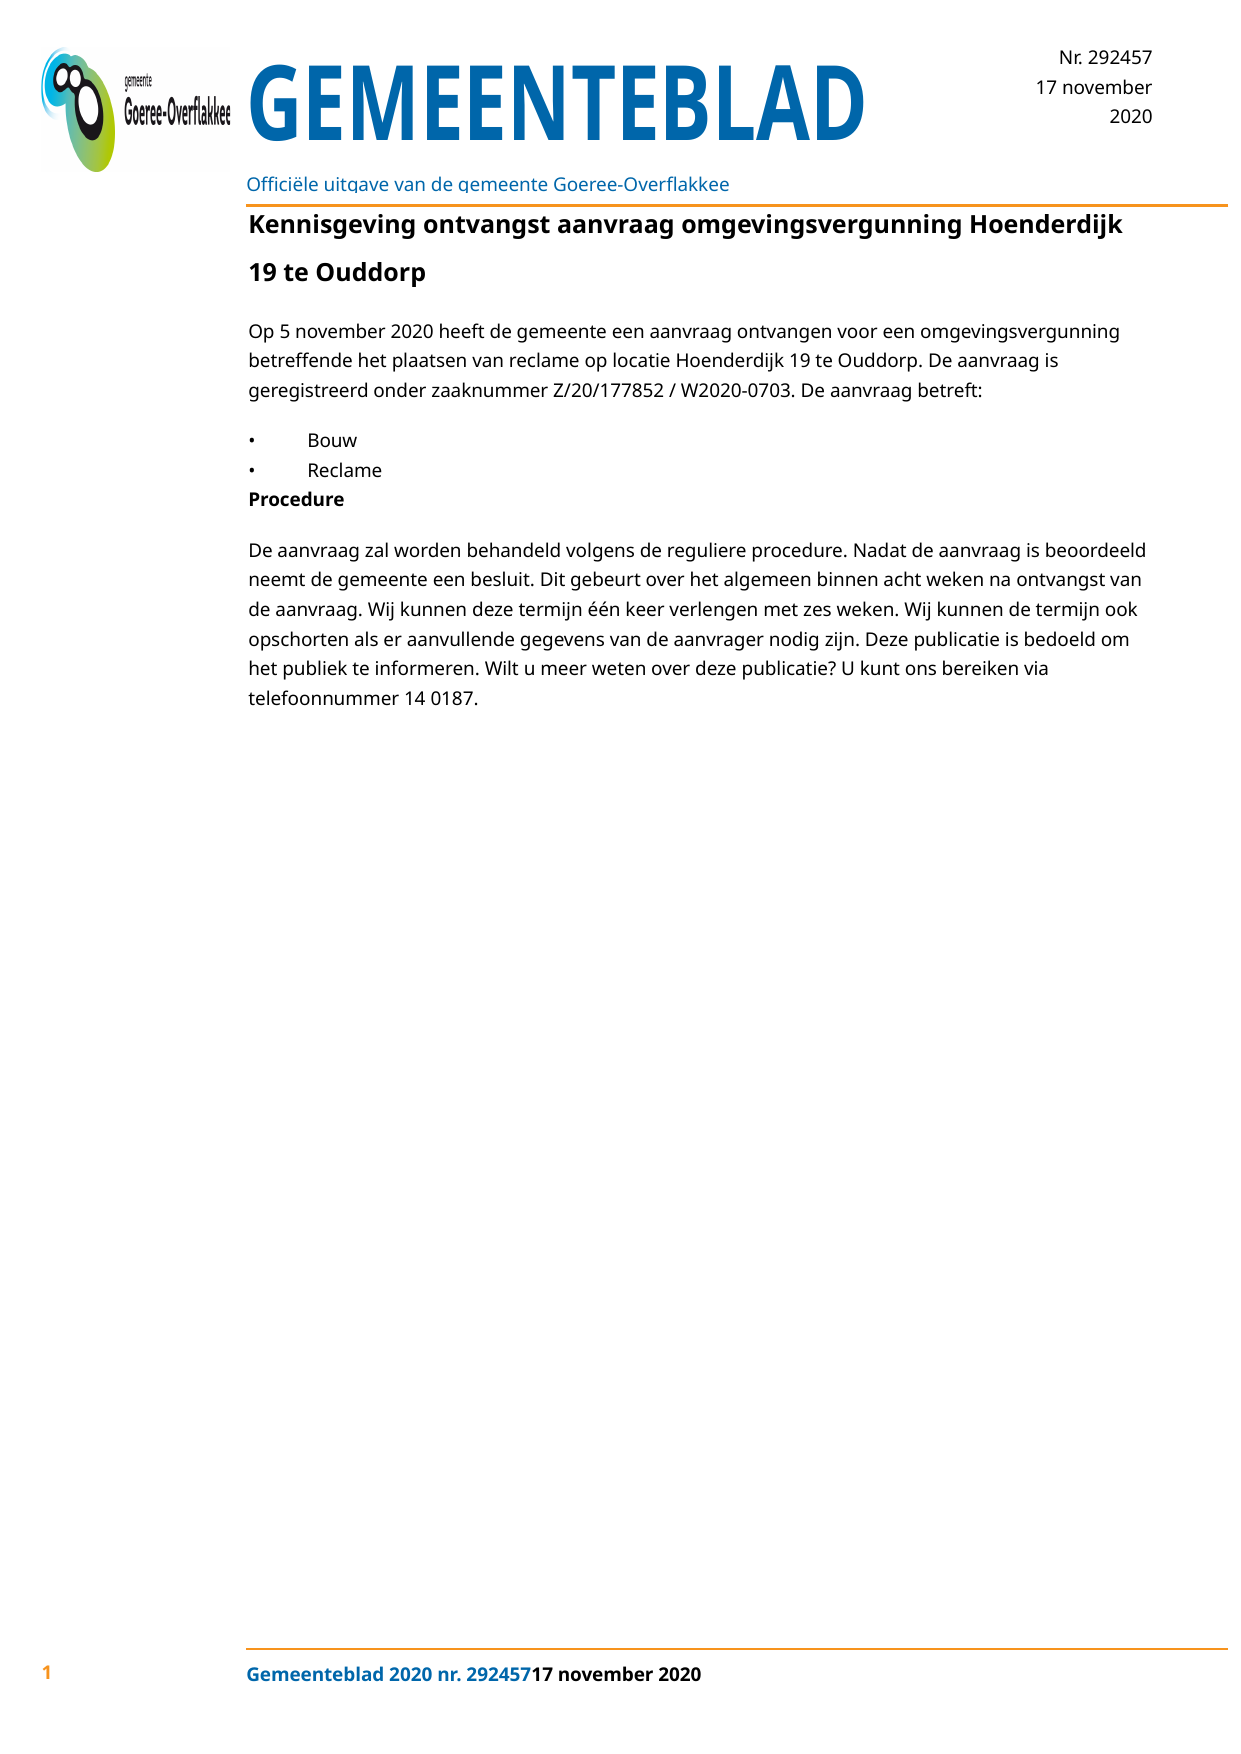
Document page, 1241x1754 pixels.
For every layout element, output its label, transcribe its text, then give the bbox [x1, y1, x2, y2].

list Bouw [248, 427, 1152, 453]
picture [41, 47, 231, 172]
text De aanvraag zal worden behandeld volgens de reguliere procedure. Nadat de aanvraag is beoordeeld neemt de gemeente een besluit. Dit gebeurt over het algemeen binnen acht weken na ontvangst van de aanvraag. Wij kunnen deze termijn één keer verlengen met zes weken. Wij kunnen de termijn ook opschorten als er aanvullende gegevens van de aanvrager nodig zijn. Deze publicatie is bedoeld om het publiek te informeren. Wilt u meer weten over deze publicatie? U kunt ons bereiken via telefoonnummer 14 0187. [248, 537, 1152, 711]
text Procedure [248, 487, 1152, 512]
text Kennisgeving ontvangst aanvraag omgevingsvergunning Hoenderdijk 19 te Ouddorp [248, 207, 1152, 288]
list Reclame [248, 457, 1152, 483]
text Op 5 november 2020 heeft de gemeente een aanvraag ontvangen voor een omgevingsvergunning betreffende het plaatsen van reclame op locatie Hoenderdijk 19 te Ouddorp. De aanvraag is geregistreerd onder zaaknummer Z/20/177852 / W2020-0703. De aanvraag betreft: [248, 318, 1152, 403]
